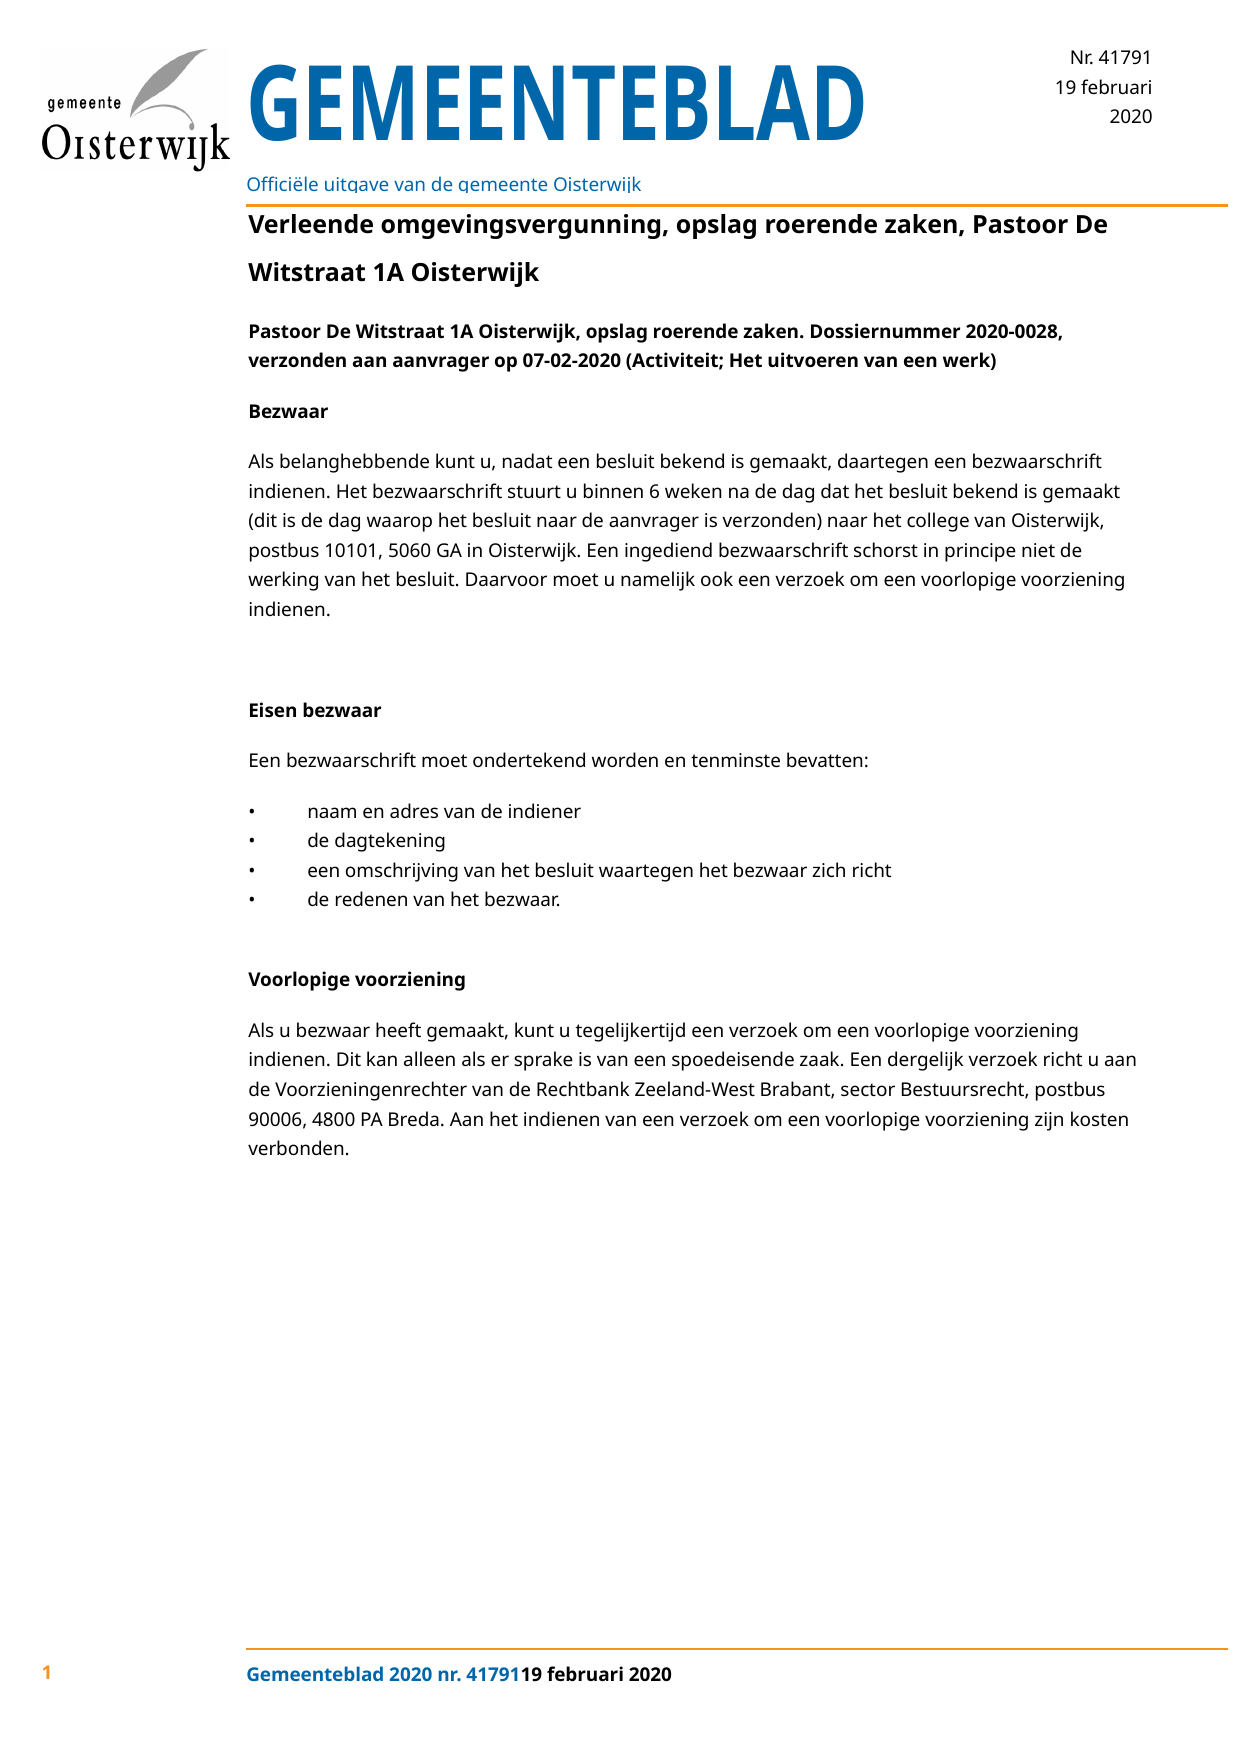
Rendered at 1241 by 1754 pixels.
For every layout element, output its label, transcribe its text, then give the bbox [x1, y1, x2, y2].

text Pastoor De Witstraat 1A Oisterwijk, opslag roerende zaken. Dossiernummer 2020-0028, verzonden aan aanvrager op 07-02-2020 (Activiteit; Het uitvoeren van een werk) [248, 318, 1152, 373]
list een omschrijving van het besluit waartegen het bezwaar zich richt [248, 857, 1152, 883]
text Als u bezwaar heeft gemaakt, kunt u tegelijkertijd een verzoek om een voorlopige voorziening indienen. Dit kan alleen als er sprake is van een spoedeisende zaak. Een dergelijk verzoek richt u aan de Voorzieningenrechter van de Rechtbank Zeeland-West Brabant, sector Bestuursrecht, postbus 90006, 4800 PA Breda. Aan het indienen van een verzoek om een voorlopige voorziening zijn kosten verbonden. [248, 1017, 1152, 1161]
list naam en adres van de indiener [248, 798, 1152, 824]
text Verleende omgevingsvergunning, opslag roerende zaken, Pastoor De Witstraat 1A Oisterwijk [248, 207, 1152, 288]
text Een bezwaarschrift moet ondertekend worden en tenminste bevatten: [248, 747, 1152, 773]
picture [41, 47, 231, 172]
list de redenen van het bezwaar. [248, 887, 1152, 912]
text Als belanghebbende kunt u, nadat een besluit bekend is gemaakt, daartegen een bezwaarschrift indienen. Het bezwaarschrift stuurt u binnen 6 weken na de dag dat het besluit bekend is gemaakt (dit is de dag waarop het besluit naar de aanvrager is verzonden) naar het college van Oisterwijk, postbus 10101, 5060 GA in Oisterwijk. Een ingediend bezwaarschrift schorst in principe niet de werking van het besluit. Daarvoor moet u namelijk ook een verzoek om een voorlopige voorziening indienen. [248, 448, 1152, 622]
list de dagtekening [248, 827, 1152, 853]
text Voorlopige voorziening [248, 967, 1152, 992]
text Bezwaar [248, 398, 1152, 424]
text Eisen bezwaar [248, 697, 1152, 723]
